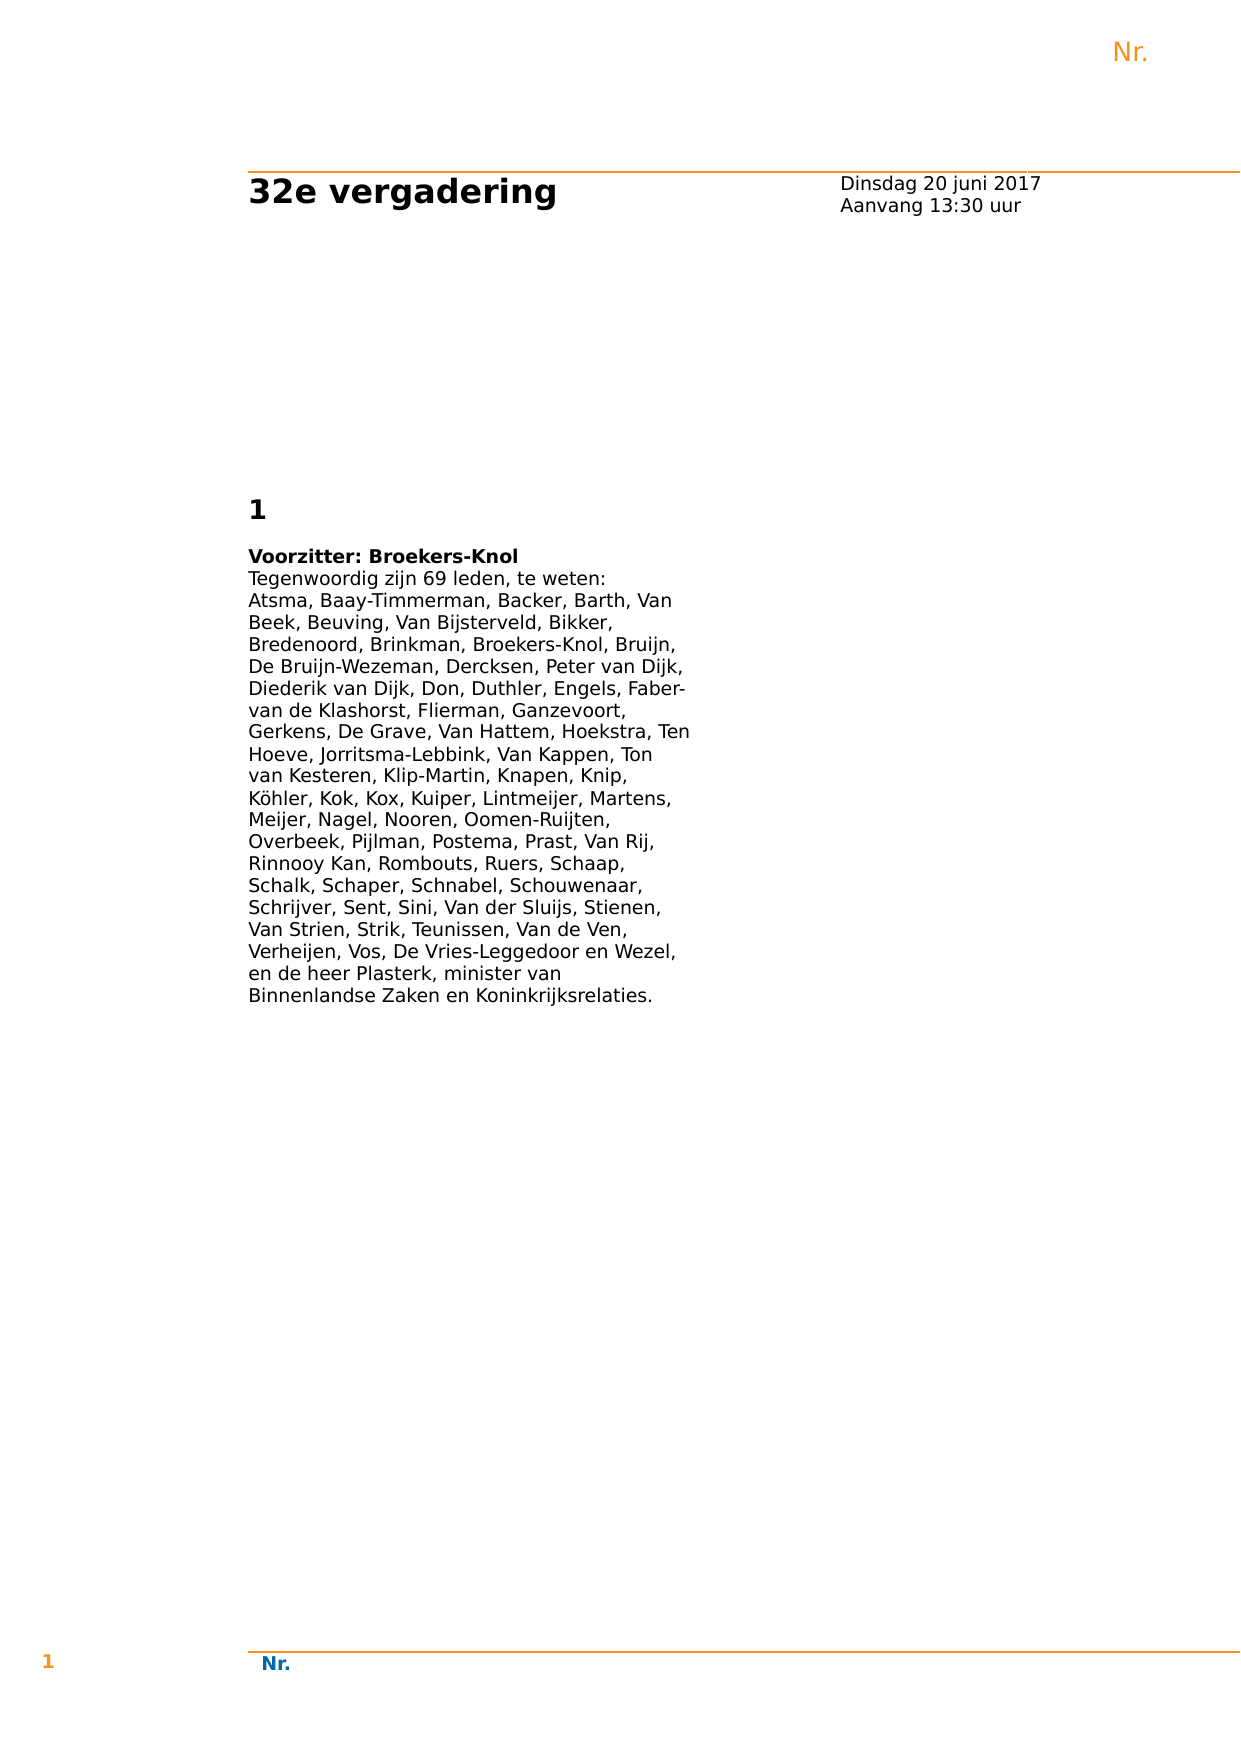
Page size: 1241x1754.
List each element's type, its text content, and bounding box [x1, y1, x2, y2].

text Atsma, Baay-Timmerman, Backer, Barth, Van Beek, Beuving, Van Bijsterveld, Bikker, Bredenoord, Brinkman, Broekers-Knol, Bruijn, De Bruijn-Wezeman, Dercksen, Peter van Dijk, Diederik van Dijk, Don, Duthler, Engels, Faber-van de Klashorst, Flierman, Ganzevoort, Gerkens, De Grave, Van Hattem, Hoekstra, Ten Hoeve, Jorritsma-Lebbink, Van Kappen, Ton van Kesteren, Klip-Martin, Knapen, Knip, Köhler, Kok, Kox, Kuiper, Lintmeijer, Martens, Meijer, Nagel, Nooren, Oomen-Ruijten, Overbeek, Pijlman, Postema, Prast, Van Rij, Rinnooy Kan, Rombouts, Ruers, Schaap, Schalk, Schaper, Schnabel, Schouwenaar, Schrijver, Sent, Sini, Van der Sluijs, Stienen, Van Strien, Strik, Teunissen, Van de Ven, Verheijen, Vos, De Vries-Leggedoor en Wezel, [248, 589, 691, 963]
table_header 32e vergadering [248, 173, 840, 217]
text en de heer Plasterk, minister van Binnenlandse Zaken en Koninkrijksrelaties. [248, 963, 691, 1007]
table_cell Aanvang 13:30 uur [840, 195, 1163, 217]
text Voorzitter: Broekers-Knol [248, 546, 691, 568]
title 1 [248, 494, 691, 526]
table_header Dinsdag 20 juni 2017 [840, 173, 1163, 195]
text Tegenwoordig zijn 69 leden, te weten: [248, 568, 691, 589]
